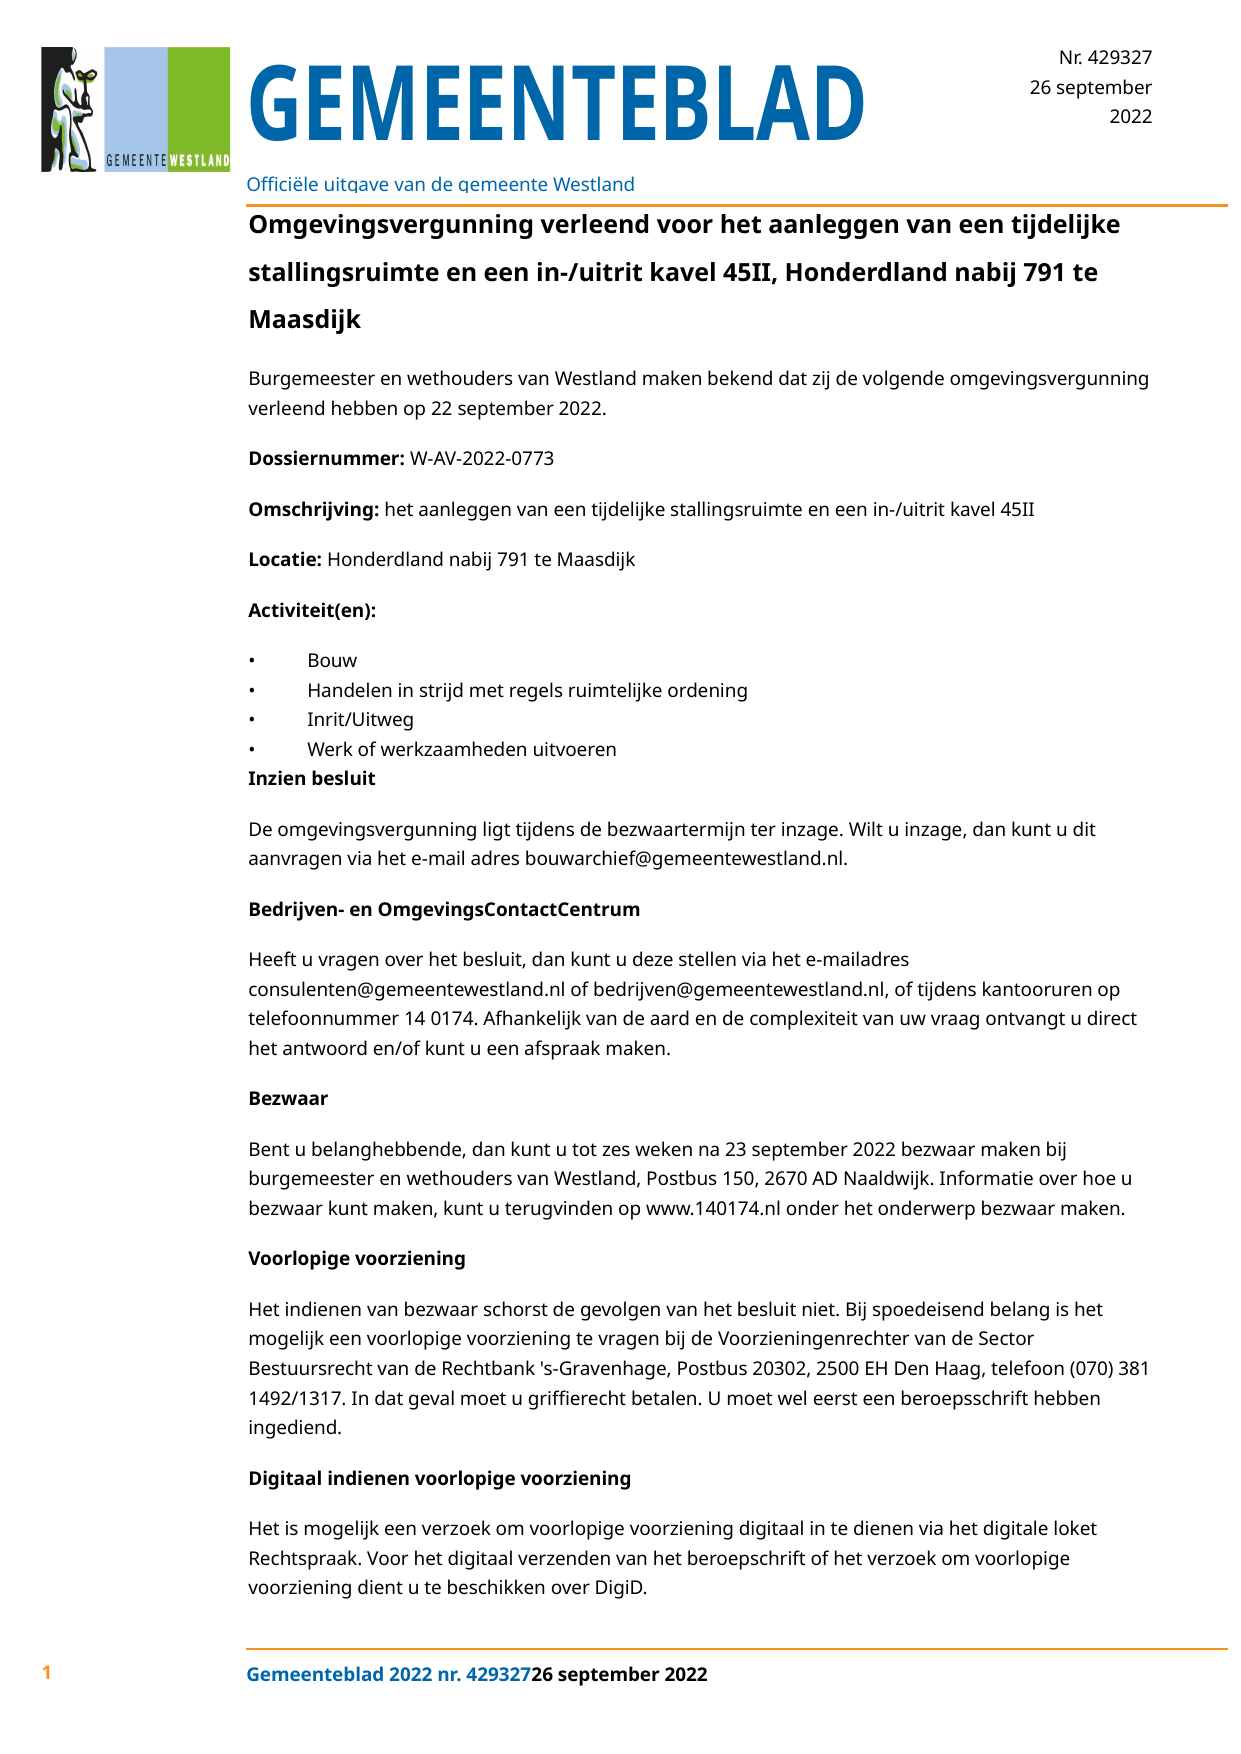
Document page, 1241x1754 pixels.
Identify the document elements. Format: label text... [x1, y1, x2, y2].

picture [41, 47, 231, 172]
text Heeft u vragen over het besluit, dan kunt u deze stellen via het e-mailadres consulenten@gemeentewestland.nl of bedrijven@gemeentewestland.nl, of tijdens kantooruren op telefoonnummer 14 0174. Afhankelijk van de aard en de complexiteit van uw vraag ontvangt u direct het antwoord en/of kunt u een afspraak maken. [248, 946, 1152, 1061]
text Voorlopige voorziening [248, 1246, 1152, 1271]
text Inzien besluit [248, 766, 1152, 791]
text Activiteit(en): [248, 597, 1152, 622]
text Omgevingsvergunning verleend voor het aanleggen van een tijdelijke stallingsruimte en een in-/uitrit kavel 45II, Honderdland nabij 791 te Maasdijk [248, 207, 1152, 336]
text Het indienen van bezwaar schorst de gevolgen van het besluit niet. Bij spoedeisend belang is het mogelijk een voorlopige voorziening te vragen bij de Voorzieningenrechter van de Sector Bestuursrecht van de Rechtbank 's-Gravenhage, Postbus 20302, 2500 EH Den Haag, telefoon (070) 381 1492/1317. In dat geval moet u griffierecht betalen. U moet wel eerst een beroepsschrift hebben ingediend. [248, 1296, 1152, 1440]
list Werk of werkzaamheden uitvoeren [248, 736, 1152, 762]
list Handelen in strijd met regels ruimtelijke ordening [248, 677, 1152, 702]
text Locatie: Honderdland nabij 791 te Maasdijk [248, 546, 1152, 572]
text Omschrijving: het aanleggen van een tijdelijke stallingsruimte en een in-/uitrit kavel 45II [248, 496, 1152, 522]
text Dossiernummer: W-AV-2022-0773 [248, 446, 1152, 471]
text Bezwaar [248, 1086, 1152, 1111]
list Bouw [248, 647, 1152, 673]
list Inrit/Uitweg [248, 706, 1152, 732]
text Bedrijven- en OmgevingsContactCentrum [248, 896, 1152, 922]
text De omgevingsvergunning ligt tijdens de bezwaartermijn ter inzage. Wilt u inzage, dan kunt u dit aanvragen via het e-mail adres bouwarchief@gemeentewestland.nl. [248, 816, 1152, 871]
text Burgemeester en wethouders van Westland maken bekend dat zij de volgende omgevingsvergunning verleend hebben op 22 september 2022. [248, 366, 1152, 421]
text Het is mogelijk een verzoek om voorlopige voorziening digitaal in te dienen via het digitale loket Rechtspraak. Voor het digitaal verzenden van het beroepschrift of het verzoek om voorlopige voorziening dient u te beschikken over DigiD. [248, 1515, 1152, 1600]
text Bent u belanghebbende, dan kunt u tot zes weken na 23 september 2022 bezwaar maken bij burgemeester en wethouders van Westland, Postbus 150, 2670 AD Naaldwijk. Informatie over hoe u bezwaar kunt maken, kunt u terugvinden op www.140174.nl onder het onderwerp bezwaar maken. [248, 1136, 1152, 1221]
text Digitaal indienen voorlopige voorziening [248, 1465, 1152, 1490]
